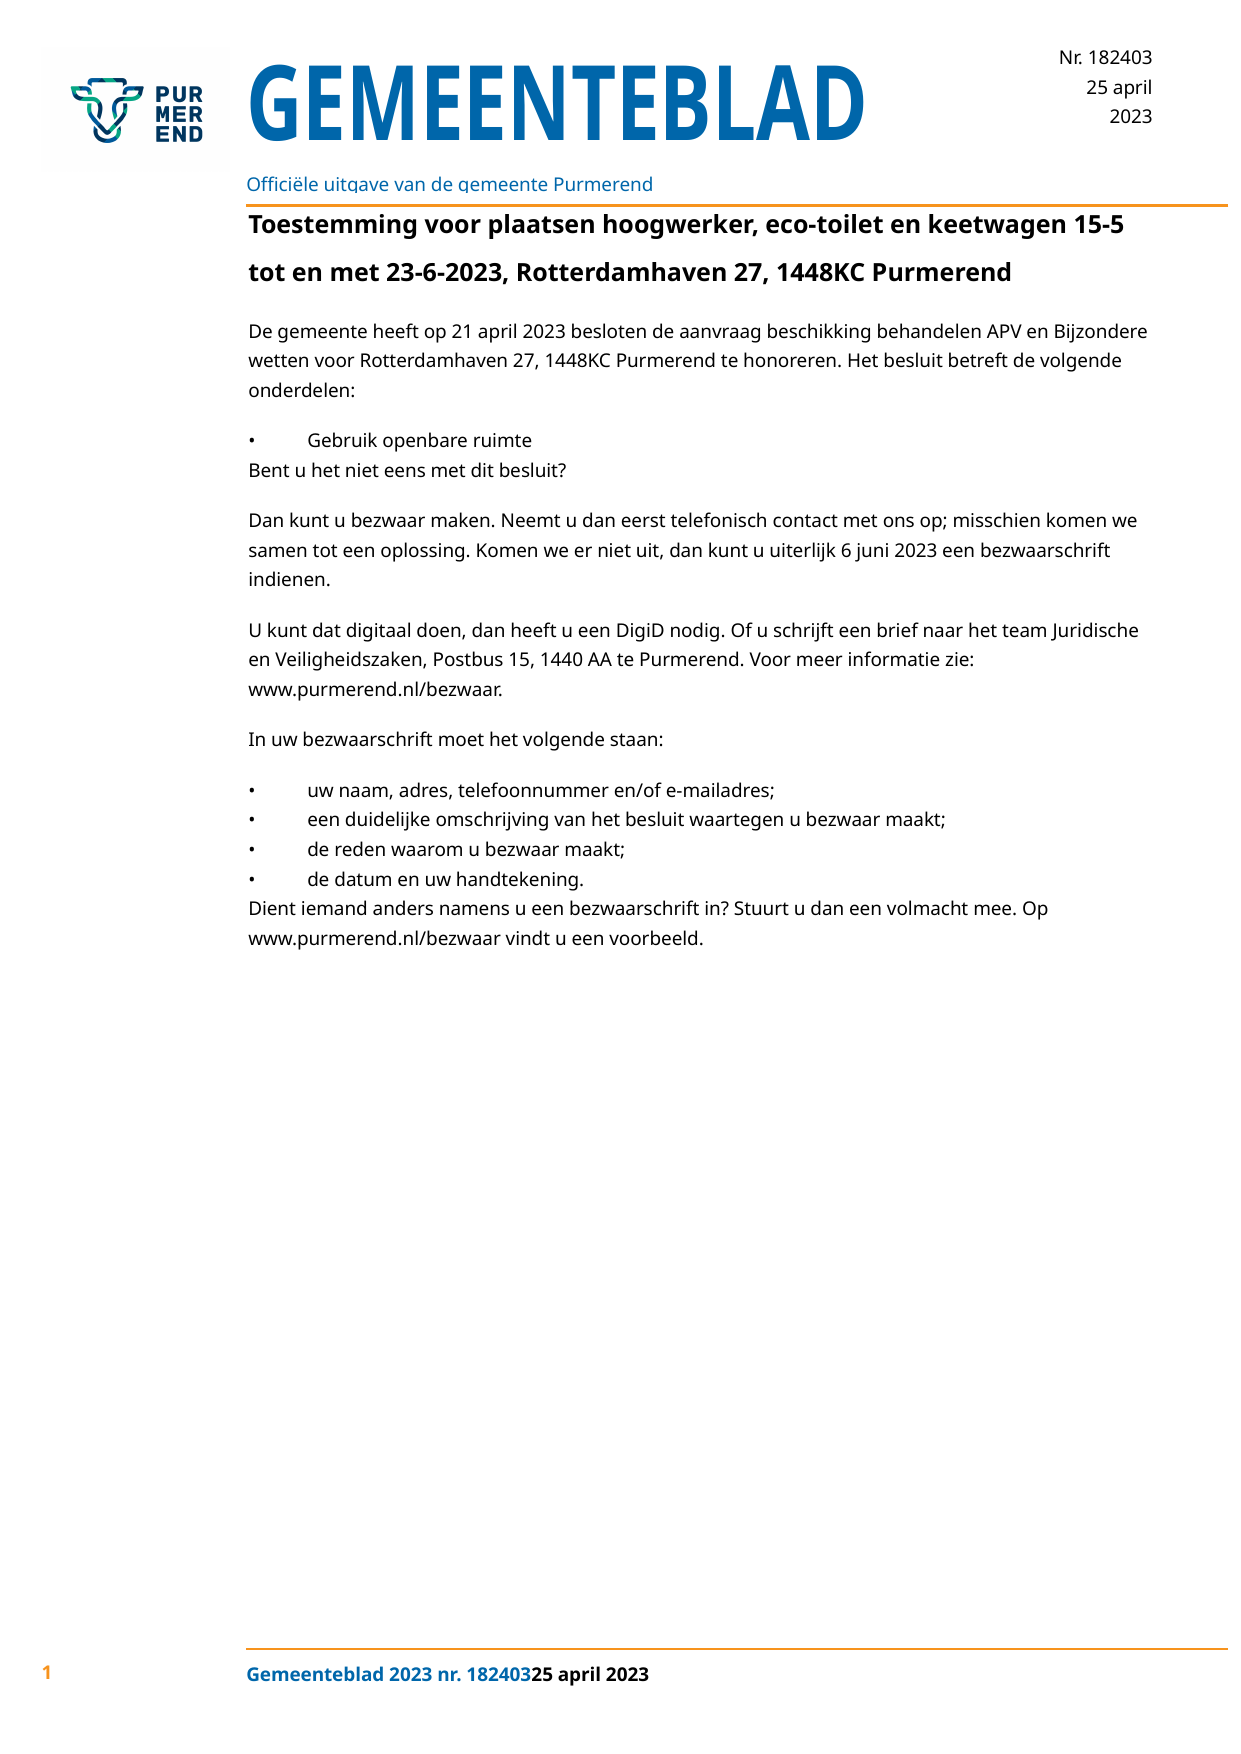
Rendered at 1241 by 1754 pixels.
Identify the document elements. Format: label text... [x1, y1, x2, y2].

list uw naam, adres, telefoonnummer en/of e-mailadres; [248, 777, 1152, 803]
text Dan kunt u bezwaar maken. Neemt u dan eerst telefonisch contact met ons op; misschien komen we samen tot een oplossing. Komen we er niet uit, dan kunt u uiterlijk 6 juni 2023 een bezwaarschrift indienen. [248, 507, 1152, 592]
text Bent u het niet eens met dit besluit? [248, 457, 1152, 483]
text De gemeente heeft op 21 april 2023 besloten de aanvraag beschikking behandelen APV en Bijzondere wetten voor Rotterdamhaven 27, 1448KC Purmerend te honoreren. Het besluit betreft de volgende onderdelen: [248, 318, 1152, 403]
list een duidelijke omschrijving van het besluit waartegen u bezwaar maakt; [248, 807, 1152, 832]
picture [41, 47, 231, 172]
list Gebruik openbare ruimte [248, 427, 1152, 453]
text Dient iemand anders namens u een bezwaarschrift in? Stuurt u dan een volmacht mee. Op www.purmerend.nl/bezwaar vindt u een voorbeeld. [248, 895, 1152, 951]
text In uw bezwaarschrift moet het volgende staan: [248, 727, 1152, 752]
text Toestemming voor plaatsen hoogwerker, eco-toilet en keetwagen 15-5 tot en met 23-6-2023, Rotterdamhaven 27, 1448KC Purmerend [248, 207, 1152, 288]
text U kunt dat digitaal doen, dan heeft u een DigiD nodig. Of u schrijft een brief naar het team Juridische en Veiligheidszaken, Postbus 15, 1440 AA te Purmerend. Voor meer informatie zie: www.purmerend.nl/bezwaar. [248, 617, 1152, 702]
list de reden waarom u bezwaar maakt; [248, 836, 1152, 862]
list de datum en uw handtekening. [248, 866, 1152, 892]
